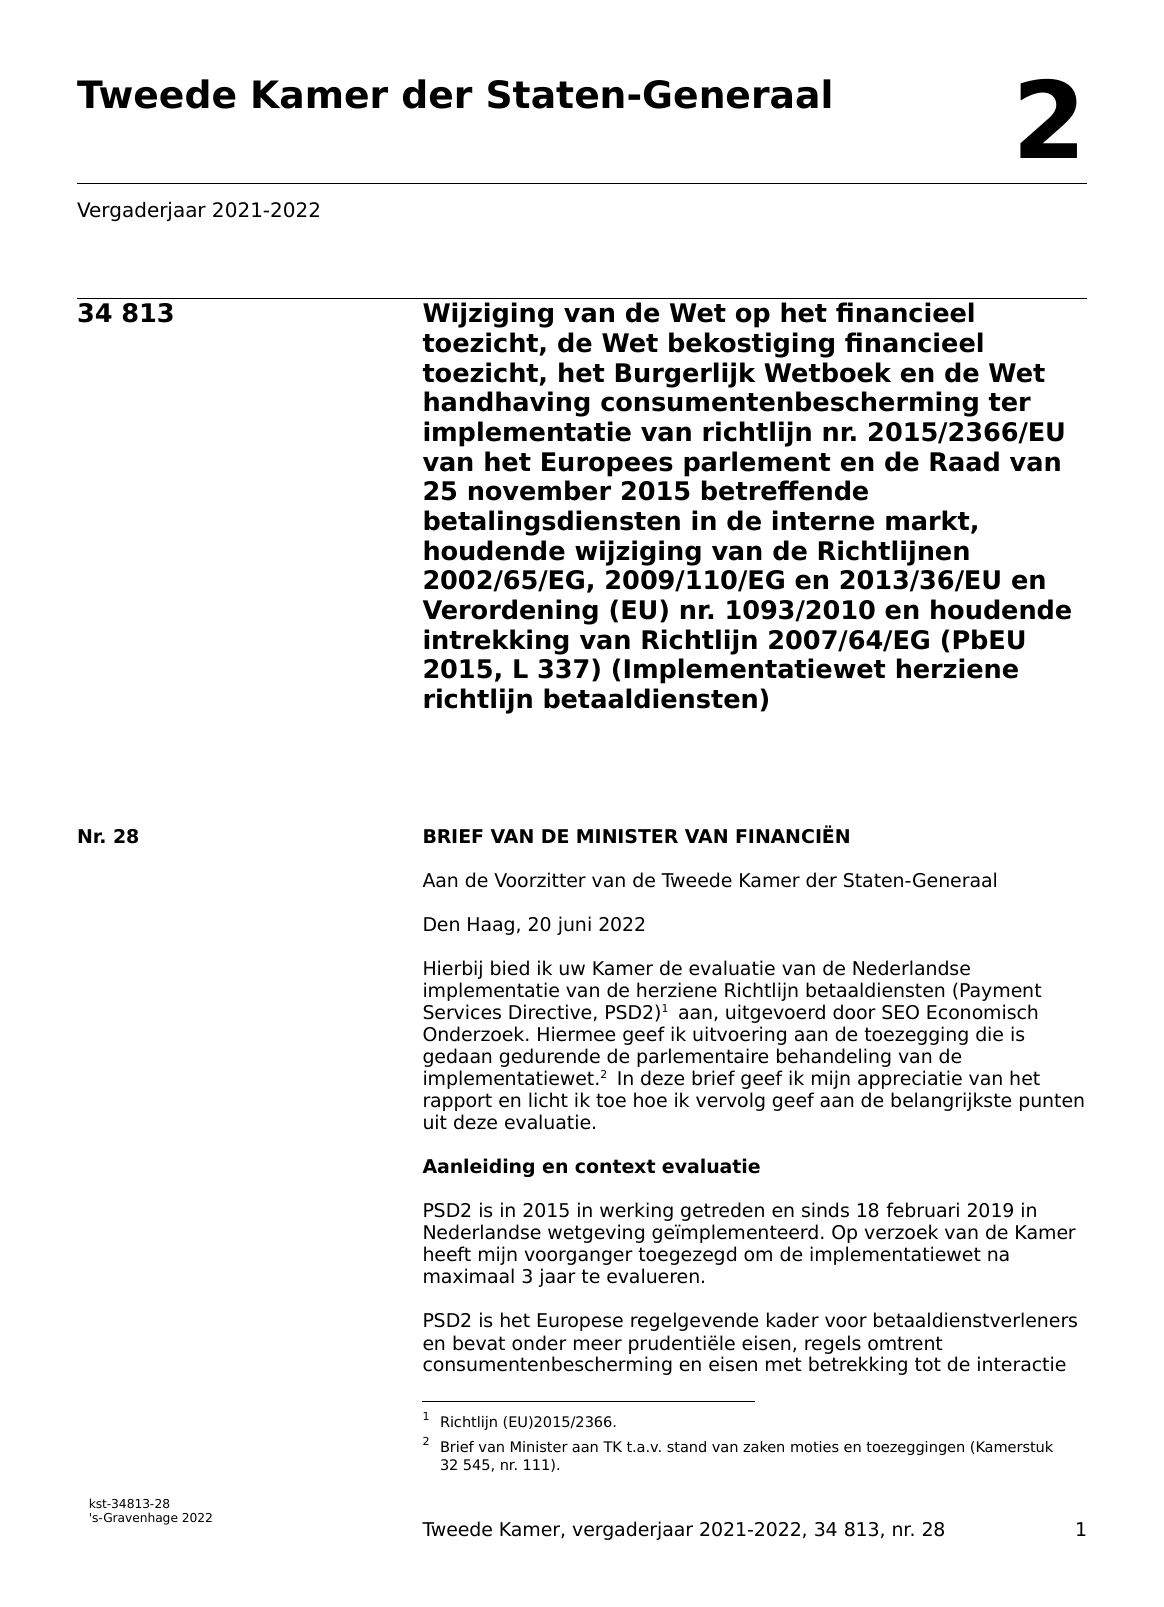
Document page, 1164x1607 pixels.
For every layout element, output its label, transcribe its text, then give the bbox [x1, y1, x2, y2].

text PSD2 is het Europese regelgevende kader voor betaaldienstverleners en bevat onder meer prudentiële eisen, regels omtrent consumentenbescherming en eisen met betrekking tot de interactie [422, 1310, 1087, 1376]
text kst-34813-28 [88, 1497, 323, 1511]
text Brief van Minister aan TK t.a.v. stand van zaken moties en toezeggingen (Kamerstuk 32 545, nr. 111). [422, 1435, 1087, 1474]
text Aan de Voorzitter van de Tweede Kamer der Staten-Generaal [422, 870, 1087, 892]
text Richtlijn (EU)2015/2366. [422, 1410, 1087, 1432]
text Hierbij bied ik uw Kamer de evaluatie van de Nederlandse implementatie van de herziene Richtlijn betaaldiensten (Payment Services Directive, PSD2) aan, uitgevoerd door SEO Economisch Onderzoek. Hiermee geef ik uitvoering aan de toezegging die is gedaan gedurende de parlementaire behandeling van de implementatiewet. In deze brief geef ik mijn appreciatie van het rapport en licht ik toe hoe ik vervolg geef aan de belangrijkste punten uit deze evaluatie. [422, 958, 1087, 1134]
table_cell Vergaderjaar 2021-2022 [77, 184, 1087, 298]
subtitle 34 813 Wijziging van de Wet op het financieel toezicht, de Wet bekostiging financieel toezicht, het Burgerlijk Wetboek en de Wet handhaving consumentenbescherming ter implementatie van richtlijn nr. 2015/2366/EU van het Europees parlement en de Raad van 25 november 2015 betreffende betalingsdiensten in de interne markt, houdende wijziging van de Richtlijnen 2002/65/EG, 2009/110/EG en 2013/36/EU en Verordening (EU) nr. 1093/2010 en houdende intrekking van Richtlijn 2007/64/EG (PbEU 2015, L 337) (Implementatiewet herziene richtlijn betaaldiensten) [77, 299, 1087, 714]
subtitle Nr. 28 BRIEF VAN DE MINISTER VAN FINANCIËN [77, 826, 1087, 848]
subtitle Aanleiding en context evaluatie [422, 1156, 1087, 1178]
table_header Tweede Kamer der Staten-Generaal [77, 59, 886, 183]
text 's-Gravenhage 2022 [88, 1511, 323, 1525]
text Den Haag, 20 juni 2022 [422, 914, 1087, 936]
table_header 2 [886, 59, 1087, 183]
text PSD2 is in 2015 in werking getreden en sinds 18 februari 2019 in Nederlandse wetgeving geïmplementeerd. Op verzoek van de Kamer heeft mijn voorganger toegezegd om de implementatiewet na maximaal 3 jaar te evalueren. [422, 1200, 1087, 1288]
